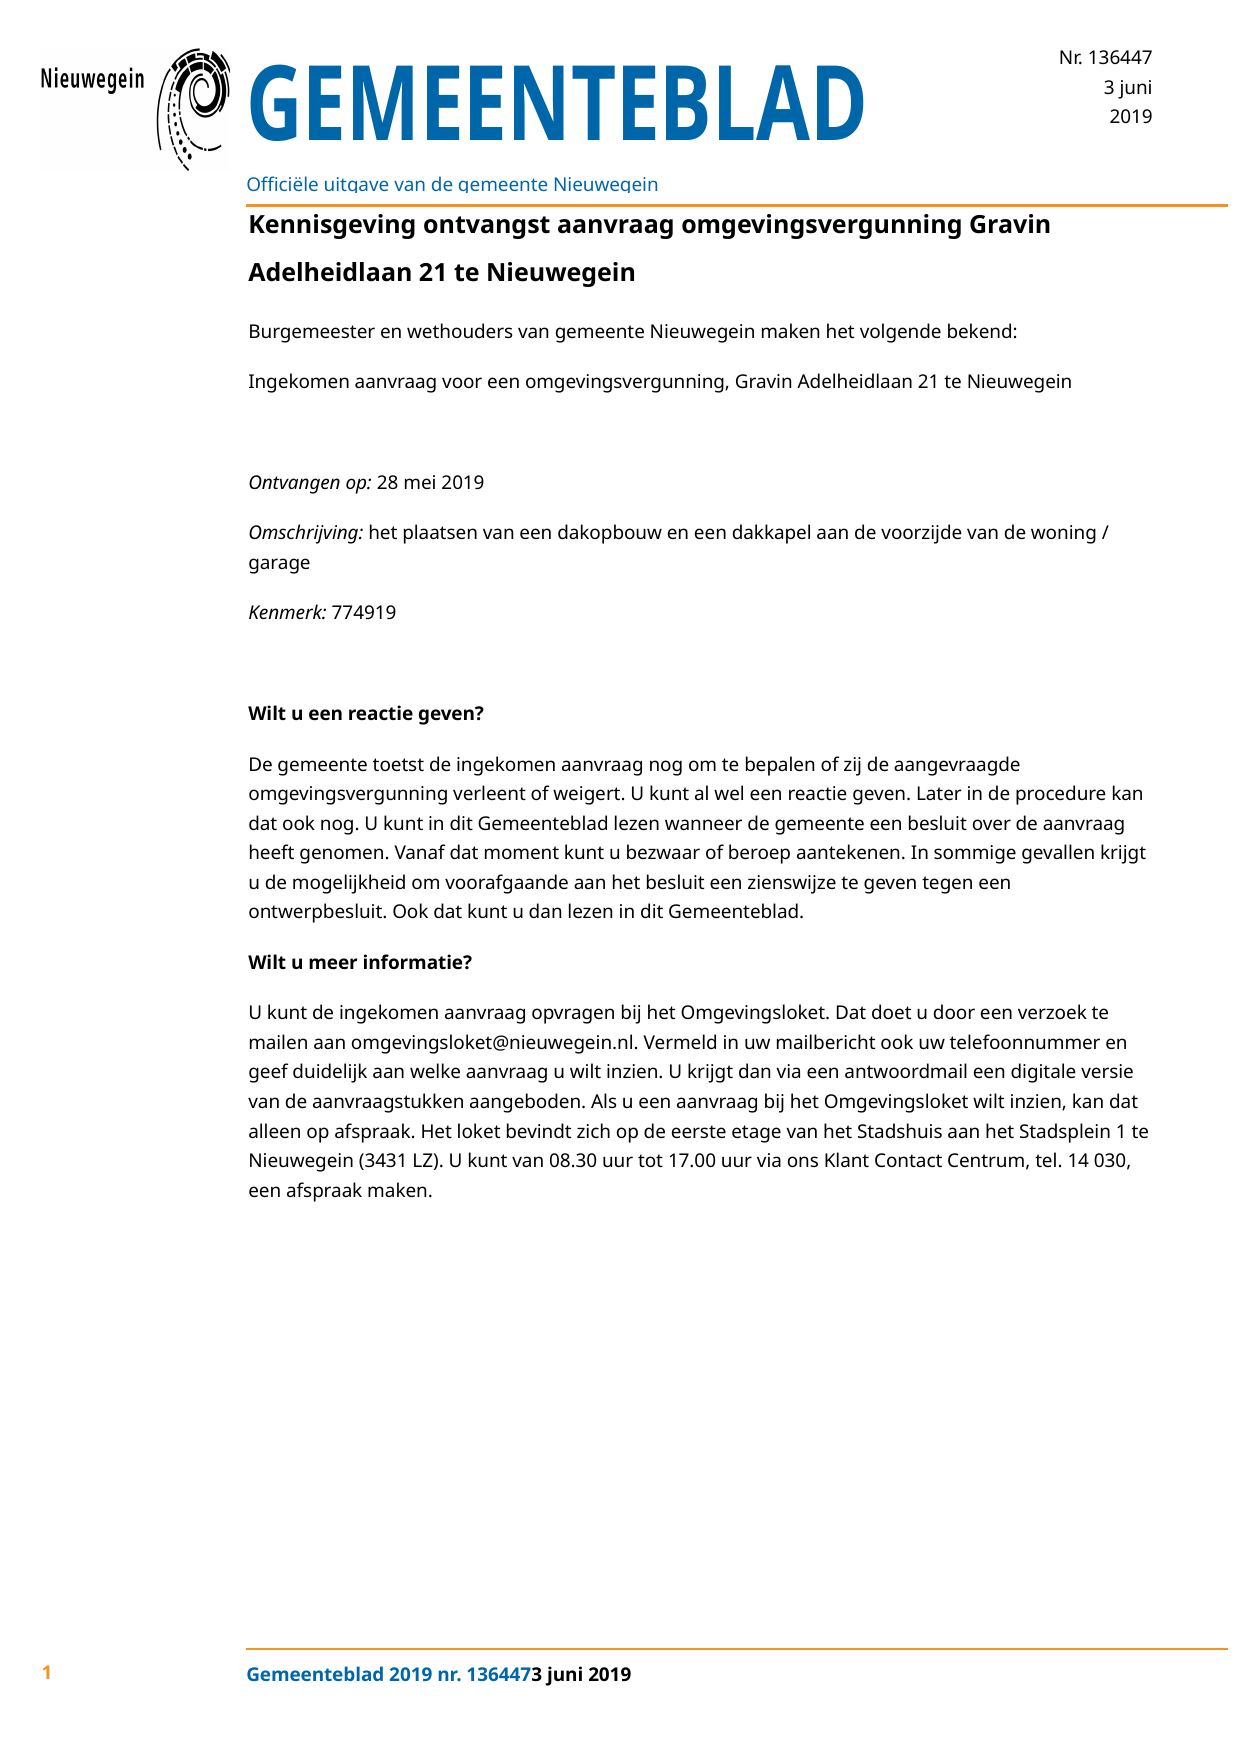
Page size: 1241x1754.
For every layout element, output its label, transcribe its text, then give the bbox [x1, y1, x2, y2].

text Wilt u meer informatie? [248, 949, 1152, 975]
text Ontvangen op: 28 mei 2019 [248, 469, 1152, 495]
text Omschrijving: het plaatsen van een dakopbouw en een dakkapel aan de voorzijde van de woning / garage [248, 519, 1152, 575]
text Ingekomen aanvraag voor een omgevingsvergunning, Gravin Adelheidlaan 21 te Nieuwegein [248, 368, 1152, 394]
text Kenmerk: 774919 [248, 599, 1152, 625]
text U kunt de ingekomen aanvraag opvragen bij het Omgevingsloket. Dat doet u door een verzoek te mailen aan omgevingsloket@nieuwegein.nl. Vermeld in uw mailbericht ook uw telefoonnummer en geef duidelijk aan welke aanvraag u wilt inzien. U krijgt dan via een antwoordmail een digitale versie van de aanvraagstukken aangeboden. Als u een aanvraag bij het Omgevingsloket wilt inzien, kan dat alleen op afspraak. Het loket bevindt zich op de eerste etage van het Stadshuis aan het Stadsplein 1 te Nieuwegein (3431 LZ). U kunt van 08.30 uur tot 17.00 uur via ons Klant Contact Centrum, tel. 14 030, een afspraak maken. [248, 999, 1152, 1203]
text Kennisgeving ontvangst aanvraag omgevingsvergunning Gravin Adelheidlaan 21 te Nieuwegein [248, 207, 1152, 288]
text Wilt u een reactie geven? [248, 700, 1152, 726]
text De gemeente toetst de ingekomen aanvraag nog om te bepalen of zij de aangevraagde omgevingsvergunning verleent of weigert. U kunt al wel een reactie geven. Later in de procedure kan dat ook nog. U kunt in dit Gemeenteblad lezen wanneer de gemeente een besluit over de aanvraag heeft genomen. Vanaf dat moment kunt u bezwaar of beroep aantekenen. In sommige gevallen krijgt u de mogelijkheid om voorafgaande aan het besluit een zienswijze te geven tegen een ontwerpbesluit. Ook dat kunt u dan lezen in dit Gemeenteblad. [248, 751, 1152, 924]
text Burgemeester en wethouders van gemeente Nieuwegein maken het volgende bekend: [248, 318, 1152, 344]
picture [41, 47, 231, 172]
